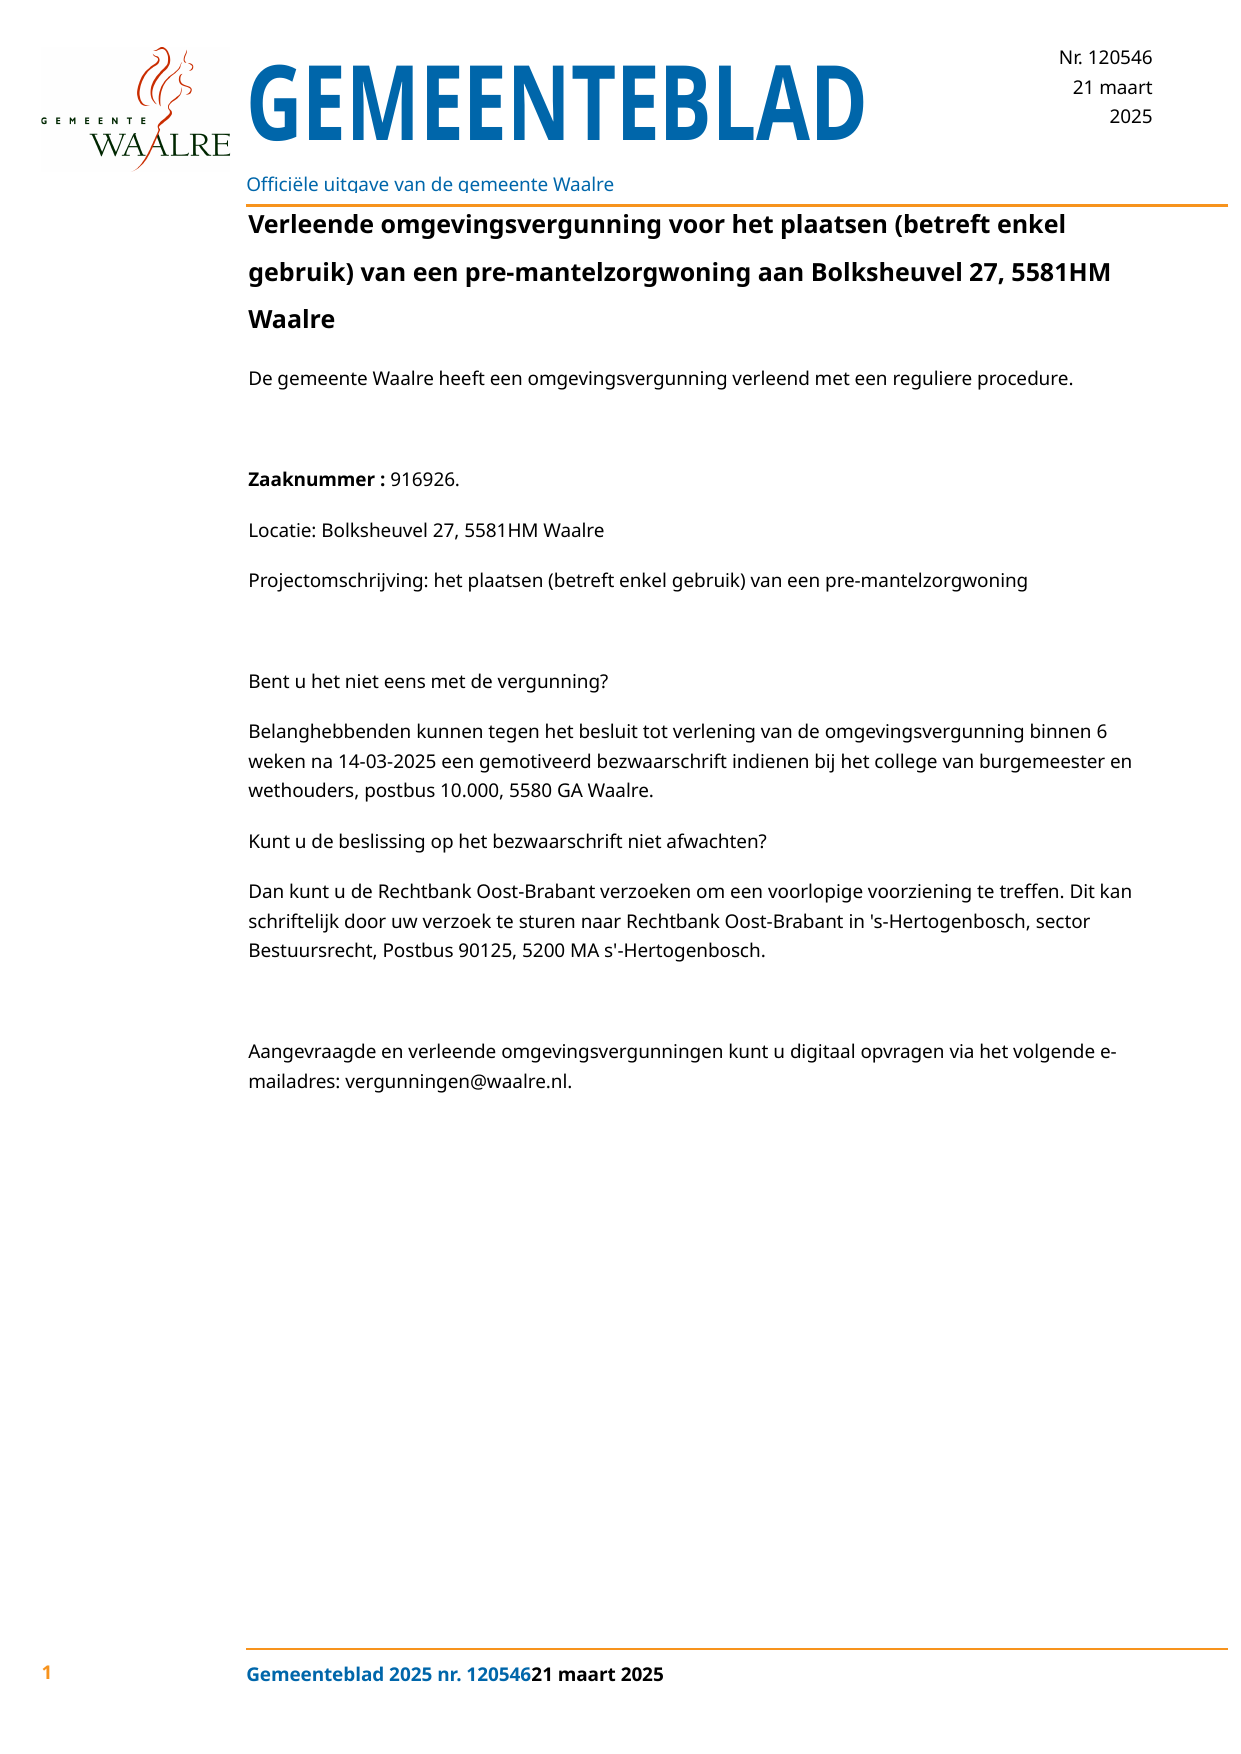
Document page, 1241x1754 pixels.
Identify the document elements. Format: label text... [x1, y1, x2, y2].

text Projectomschrijving: het plaatsen (betreft enkel gebruik) van een pre-mantelzorgwoning [248, 567, 1152, 593]
text Belanghebbenden kunnen tegen het besluit tot verlening van de omgevingsvergunning binnen 6 weken na 14-03-2025 een gemotiveerd bezwaarschrift indienen bij het college van burgemeester en wethouders, postbus 10.000, 5580 GA Waalre. [248, 718, 1152, 803]
text Verleende omgevingsvergunning voor het plaatsen (betreft enkel gebruik) van een pre-mantelzorgwoning aan Bolksheuvel 27, 5581HM Waalre [248, 207, 1152, 336]
text Zaaknummer : 916926. [248, 466, 1152, 492]
text Bent u het niet eens met de vergunning? [248, 668, 1152, 694]
text Aangevraagde en verleende omgevingsvergunningen kunt u digitaal opvragen via het volgende e-mailadres: vergunningen@waalre.nl. [248, 1038, 1152, 1094]
text De gemeente Waalre heeft een omgevingsvergunning verleend met een reguliere procedure. [248, 366, 1152, 391]
text Locatie: Bolksheuvel 27, 5581HM Waalre [248, 517, 1152, 542]
text Kunt u de beslissing op het bezwaarschrift niet afwachten? [248, 828, 1152, 854]
picture [41, 47, 231, 172]
text Dan kunt u de Rechtbank Oost-Brabant verzoeken om een voorlopige voorziening te treffen. Dit kan schriftelijk door uw verzoek te sturen naar Rechtbank Oost-Brabant in 's-Hertogenbosch, sector Bestuursrecht, Postbus 90125, 5200 MA s'-Hertogenbosch. [248, 878, 1152, 963]
